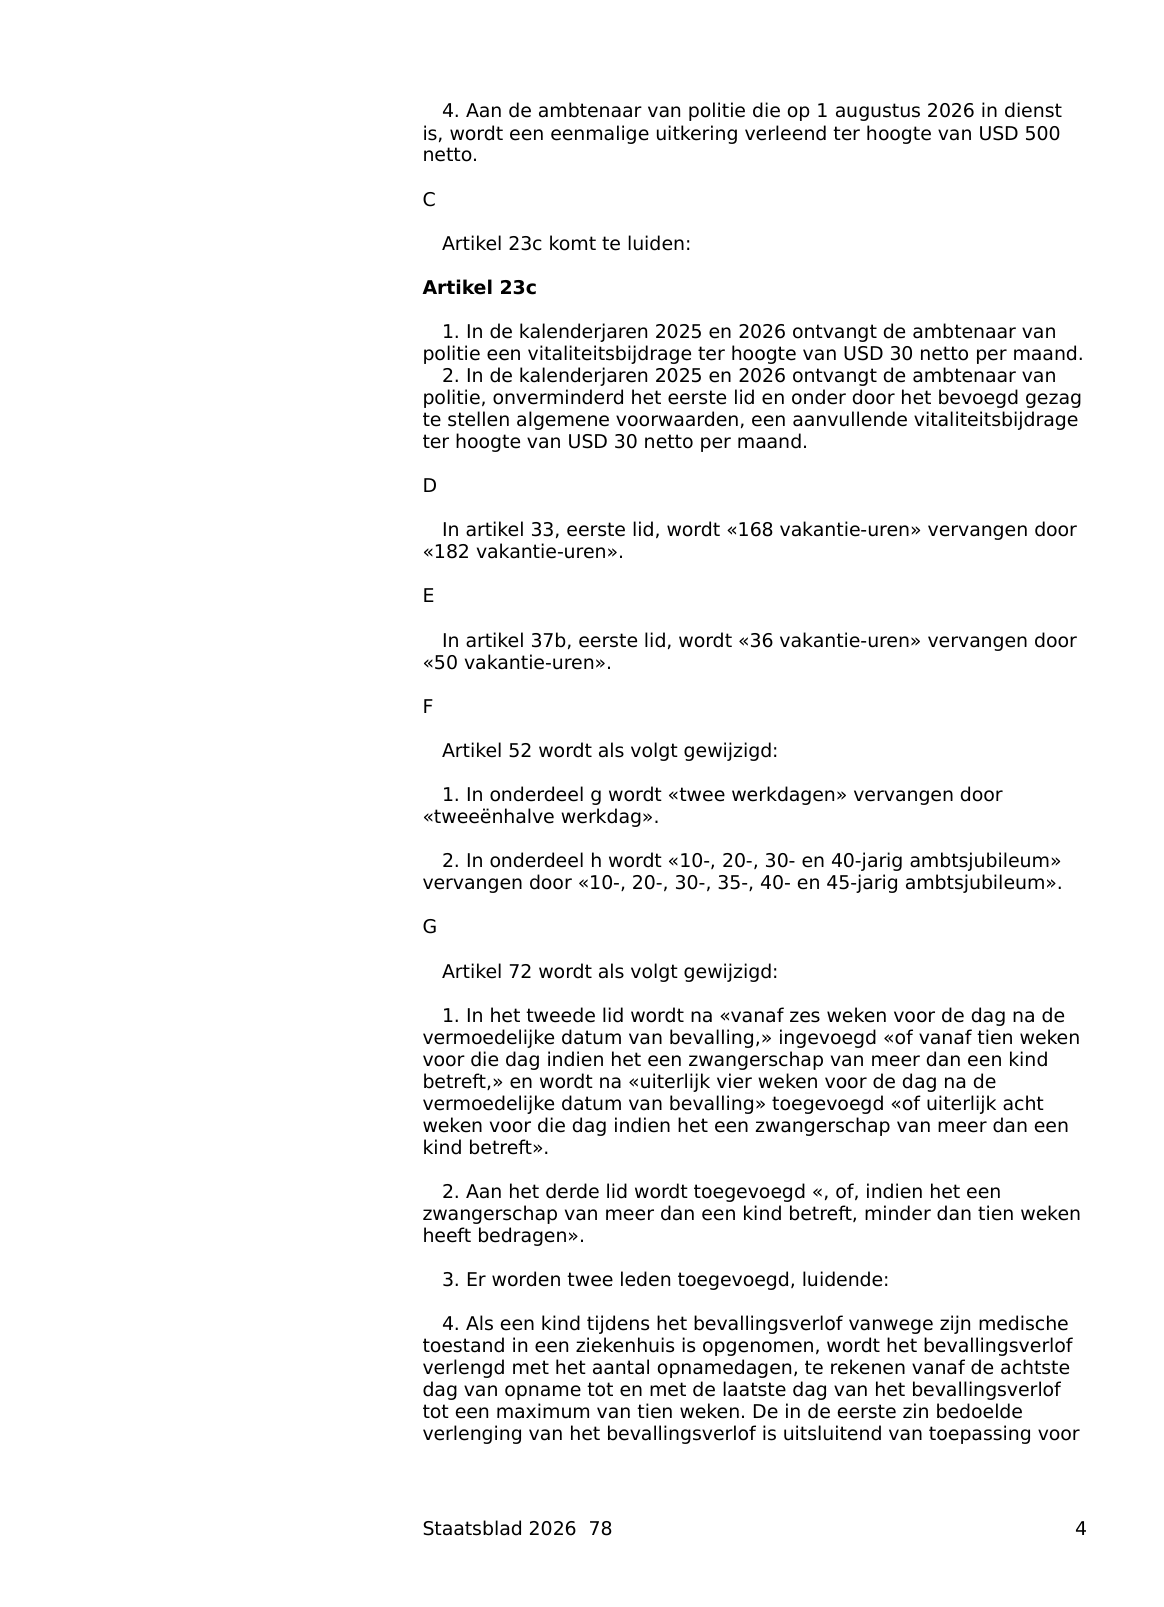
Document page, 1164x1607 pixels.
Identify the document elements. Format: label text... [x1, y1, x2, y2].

text In artikel 33, eerste lid, wordt «168 vakantie-uren» vervangen door «182 vakantie-uren». [422, 519, 1087, 563]
subtitle Artikel 23c [422, 277, 1087, 299]
text Artikel 23c komt te luiden: [422, 233, 1087, 255]
text F [422, 696, 1087, 718]
text E [422, 585, 1087, 607]
text Artikel 72 wordt als volgt gewijzigd: [422, 961, 1087, 982]
text 3. Er worden twee leden toegevoegd, luidende: [422, 1269, 1087, 1291]
text 1. In onderdeel g wordt «twee werkdagen» vervangen door «tweeënhalve werkdag». [422, 784, 1087, 828]
text 2. In onderdeel h wordt «10-, 20-, 30- en 40-jarig ambtsjubileum» vervangen door «10-, 20-, 30-, 35-, 40- en 45-jarig ambtsjubileum». [422, 850, 1087, 894]
text 4. Als een kind tijdens het bevallingsverlof vanwege zijn medische toestand in een ziekenhuis is opgenomen, wordt het bevallingsverlof verlengd met het aantal opnamedagen, te rekenen vanaf de achtste dag van opname tot en met de laatste dag van het bevallingsverlof tot een maximum van tien weken. De in de eerste zin bedoelde verlenging van het bevallingsverlof is uitsluitend van toepassing voor [422, 1313, 1087, 1445]
text 2. Aan het derde lid wordt toegevoegd «, of, indien het een zwangerschap van meer dan een kind betreft, minder dan tien weken heeft bedragen». [422, 1181, 1087, 1247]
text C [422, 188, 1087, 211]
text 1. In de kalenderjaren 2025 en 2026 ontvangt de ambtenaar van politie een vitaliteitsbijdrage ter hoogte van USD 30 netto per maand. [422, 321, 1087, 365]
text D [422, 475, 1087, 497]
text 1. In het tweede lid wordt na «vanaf zes weken voor de dag na de vermoedelijke datum van bevalling,» ingevoegd «of vanaf tien weken voor die dag indien het een zwangerschap van meer dan een kind betreft,» en wordt na «uiterlijk vier weken voor de dag na de vermoedelijke datum van bevalling» toegevoegd «of uiterlijk acht weken voor die dag indien het een zwangerschap van meer dan een kind betreft». [422, 1005, 1087, 1158]
text 2. In de kalenderjaren 2025 en 2026 ontvangt de ambtenaar van politie, onverminderd het eerste lid en onder door het bevoegd gezag te stellen algemene voorwaarden, een aanvullende vitaliteitsbijdrage ter hoogte van USD 30 netto per maand. [422, 365, 1087, 453]
text G [422, 916, 1087, 938]
text In artikel 37b, eerste lid, wordt «36 vakantie-uren» vervangen door «50 vakantie-uren». [422, 629, 1087, 673]
text Artikel 52 wordt als volgt gewijzigd: [422, 740, 1087, 762]
text 4. Aan de ambtenaar van politie die op 1 augustus 2026 in dienst is, wordt een eenmalige uitkering verleend ter hoogte van USD 500 netto. [422, 100, 1087, 166]
